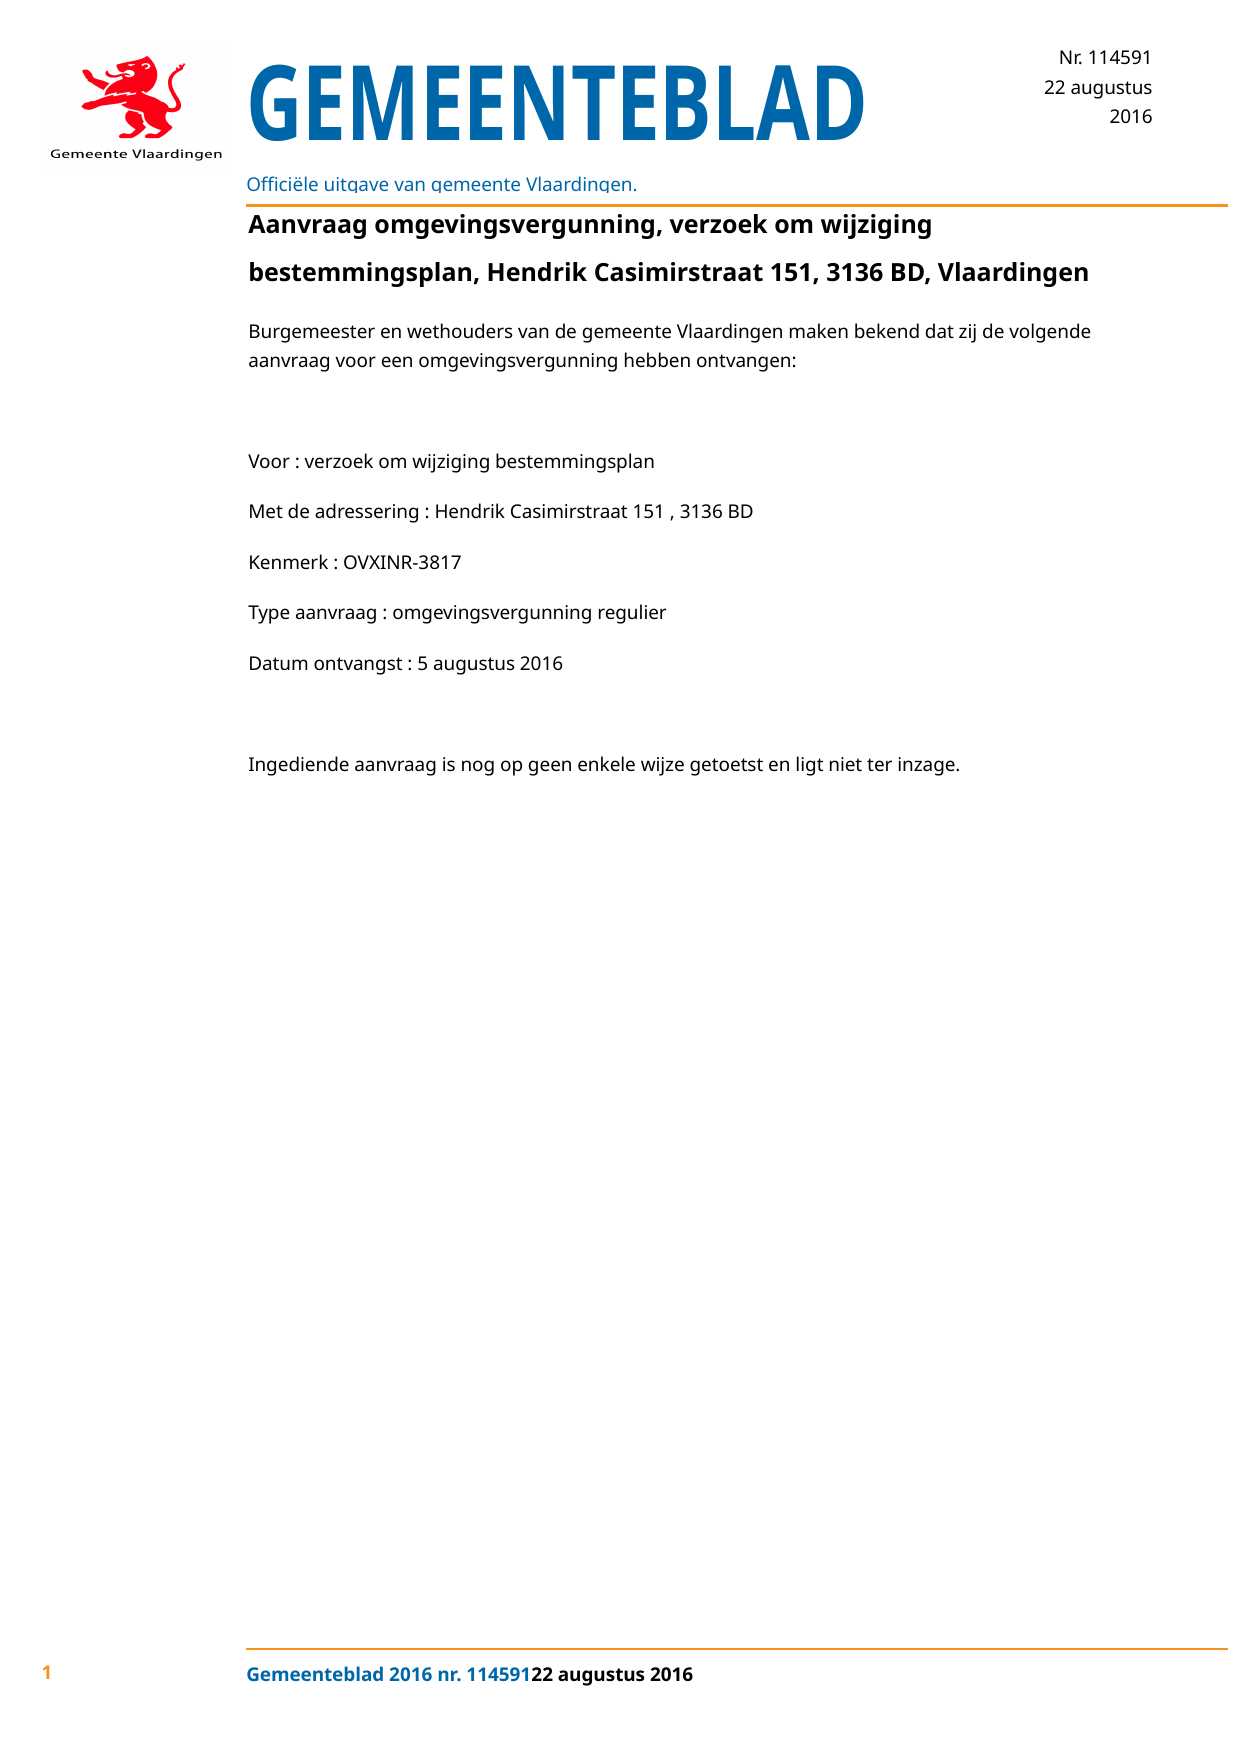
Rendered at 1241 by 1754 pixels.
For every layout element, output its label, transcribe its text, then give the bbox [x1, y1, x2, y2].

text Type aanvraag : omgevingsvergunning regulier [248, 599, 1152, 625]
text Aanvraag omgevingsvergunning, verzoek om wijziging bestemmingsplan, Hendrik Casimirstraat 151, 3136 BD, Vlaardingen [248, 207, 1152, 288]
picture [41, 47, 231, 172]
text Met de adressering : Hendrik Casimirstraat 151 , 3136 BD [248, 499, 1152, 524]
text Datum ontvangst : 5 augustus 2016 [248, 650, 1152, 676]
text Kenmerk : OVXINR-3817 [248, 549, 1152, 575]
text Burgemeester en wethouders van de gemeente Vlaardingen maken bekend dat zij de volgende aanvraag voor een omgevingsvergunning hebben ontvangen: [248, 318, 1152, 373]
text Ingediende aanvraag is nog op geen enkele wijze getoetst en ligt niet ter inzage. [248, 751, 1152, 777]
text Voor : verzoek om wijziging bestemmingsplan [248, 448, 1152, 474]
